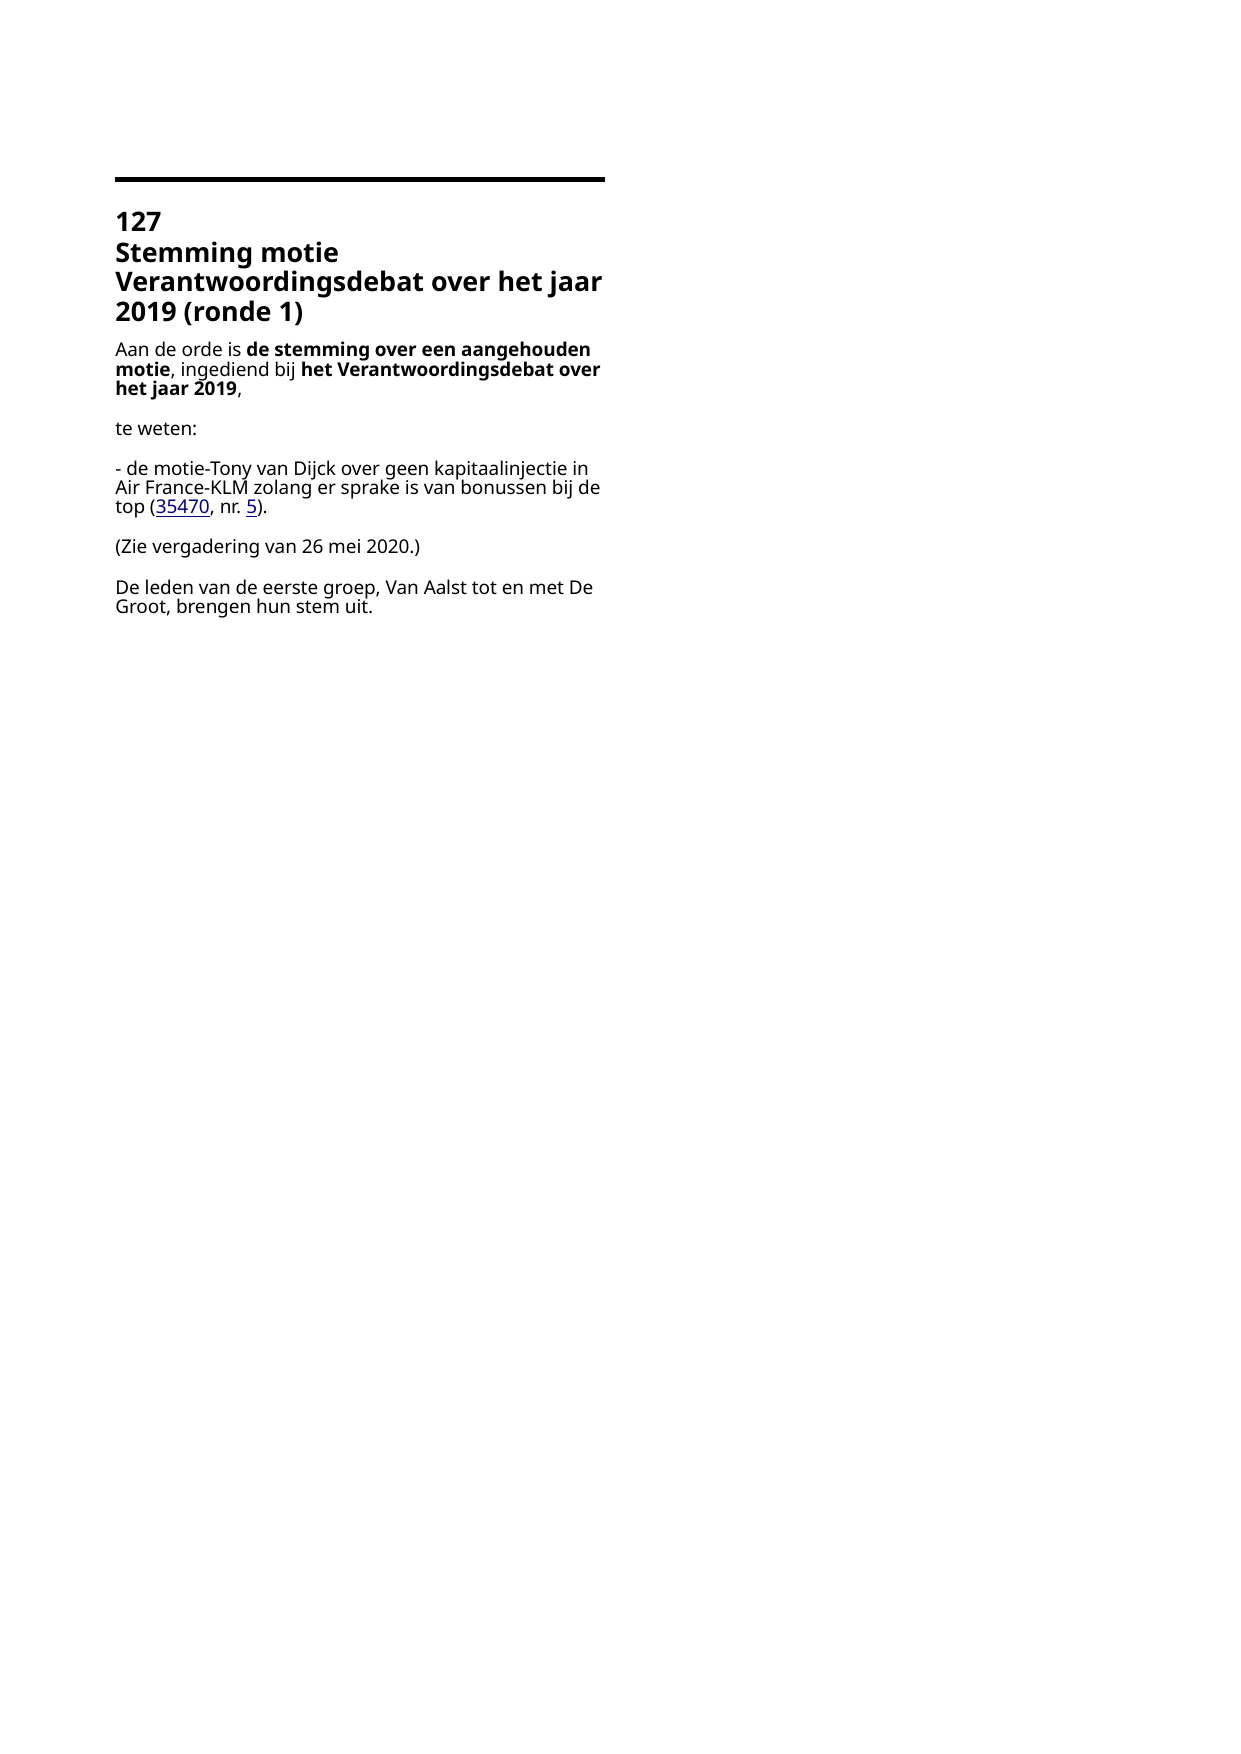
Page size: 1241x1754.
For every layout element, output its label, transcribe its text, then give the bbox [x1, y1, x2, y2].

text Stemming motie Verantwoordingsdebat over het jaar 2019 (ronde 1) [115, 239, 605, 341]
text - de motie-Tony van Dijck over geen kapitaalinjectie in Air France-KLM zolang er sprake is van bonussen bij de top (35470, nr. 5). [115, 460, 605, 518]
text (Zie vergadering van 26 mei 2020.) [115, 538, 605, 558]
text Aan de orde is de stemming over een aangehouden motie, ingediend bij het Verantwoordingsdebat over het jaar 2019, [115, 341, 605, 399]
text De leden van de eerste groep, Van Aalst tot en met De Groot, brengen hun stem uit. [115, 579, 605, 617]
text 127 [115, 203, 605, 239]
text te weten: [115, 420, 605, 439]
